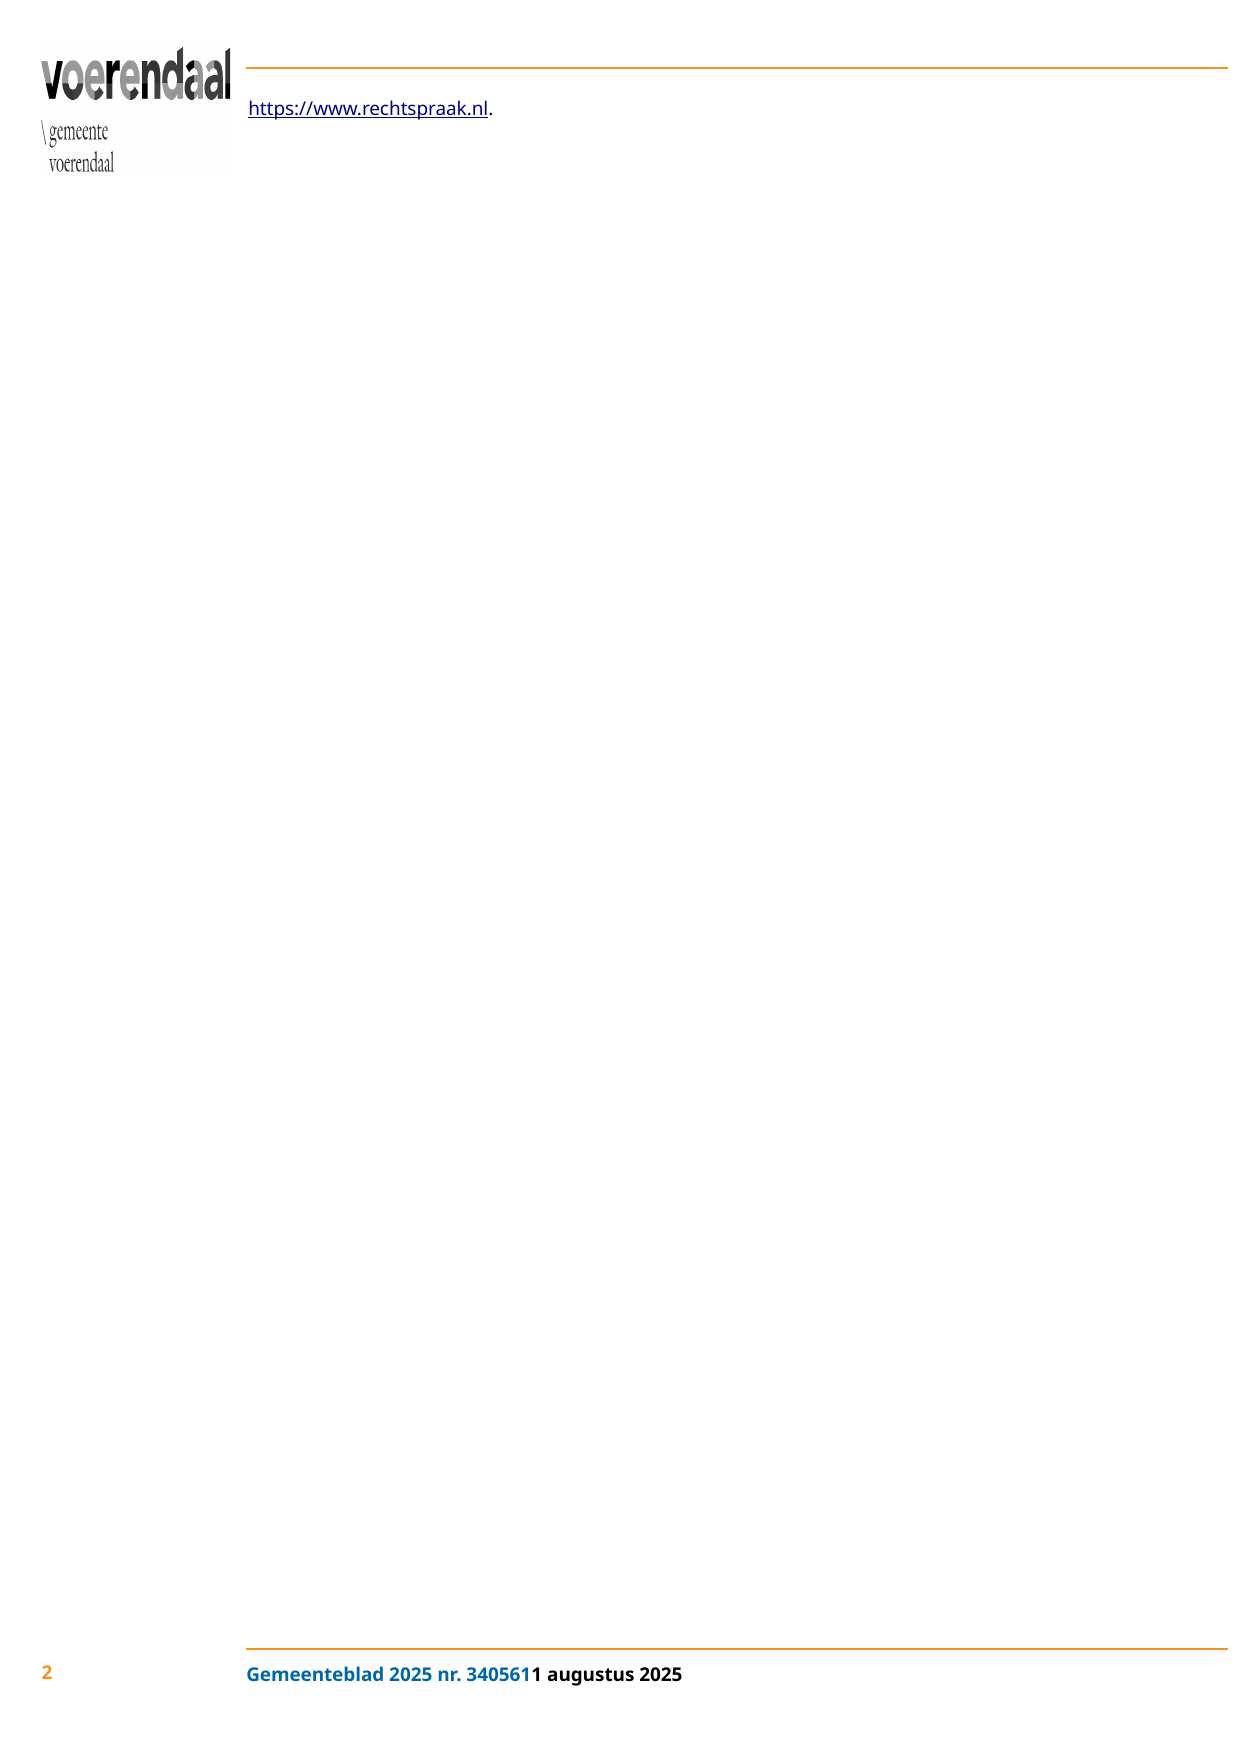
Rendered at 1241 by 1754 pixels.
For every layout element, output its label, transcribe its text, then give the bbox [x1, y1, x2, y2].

picture [41, 47, 231, 172]
text https://www.rechtspraak.nl. [248, 95, 1152, 121]
